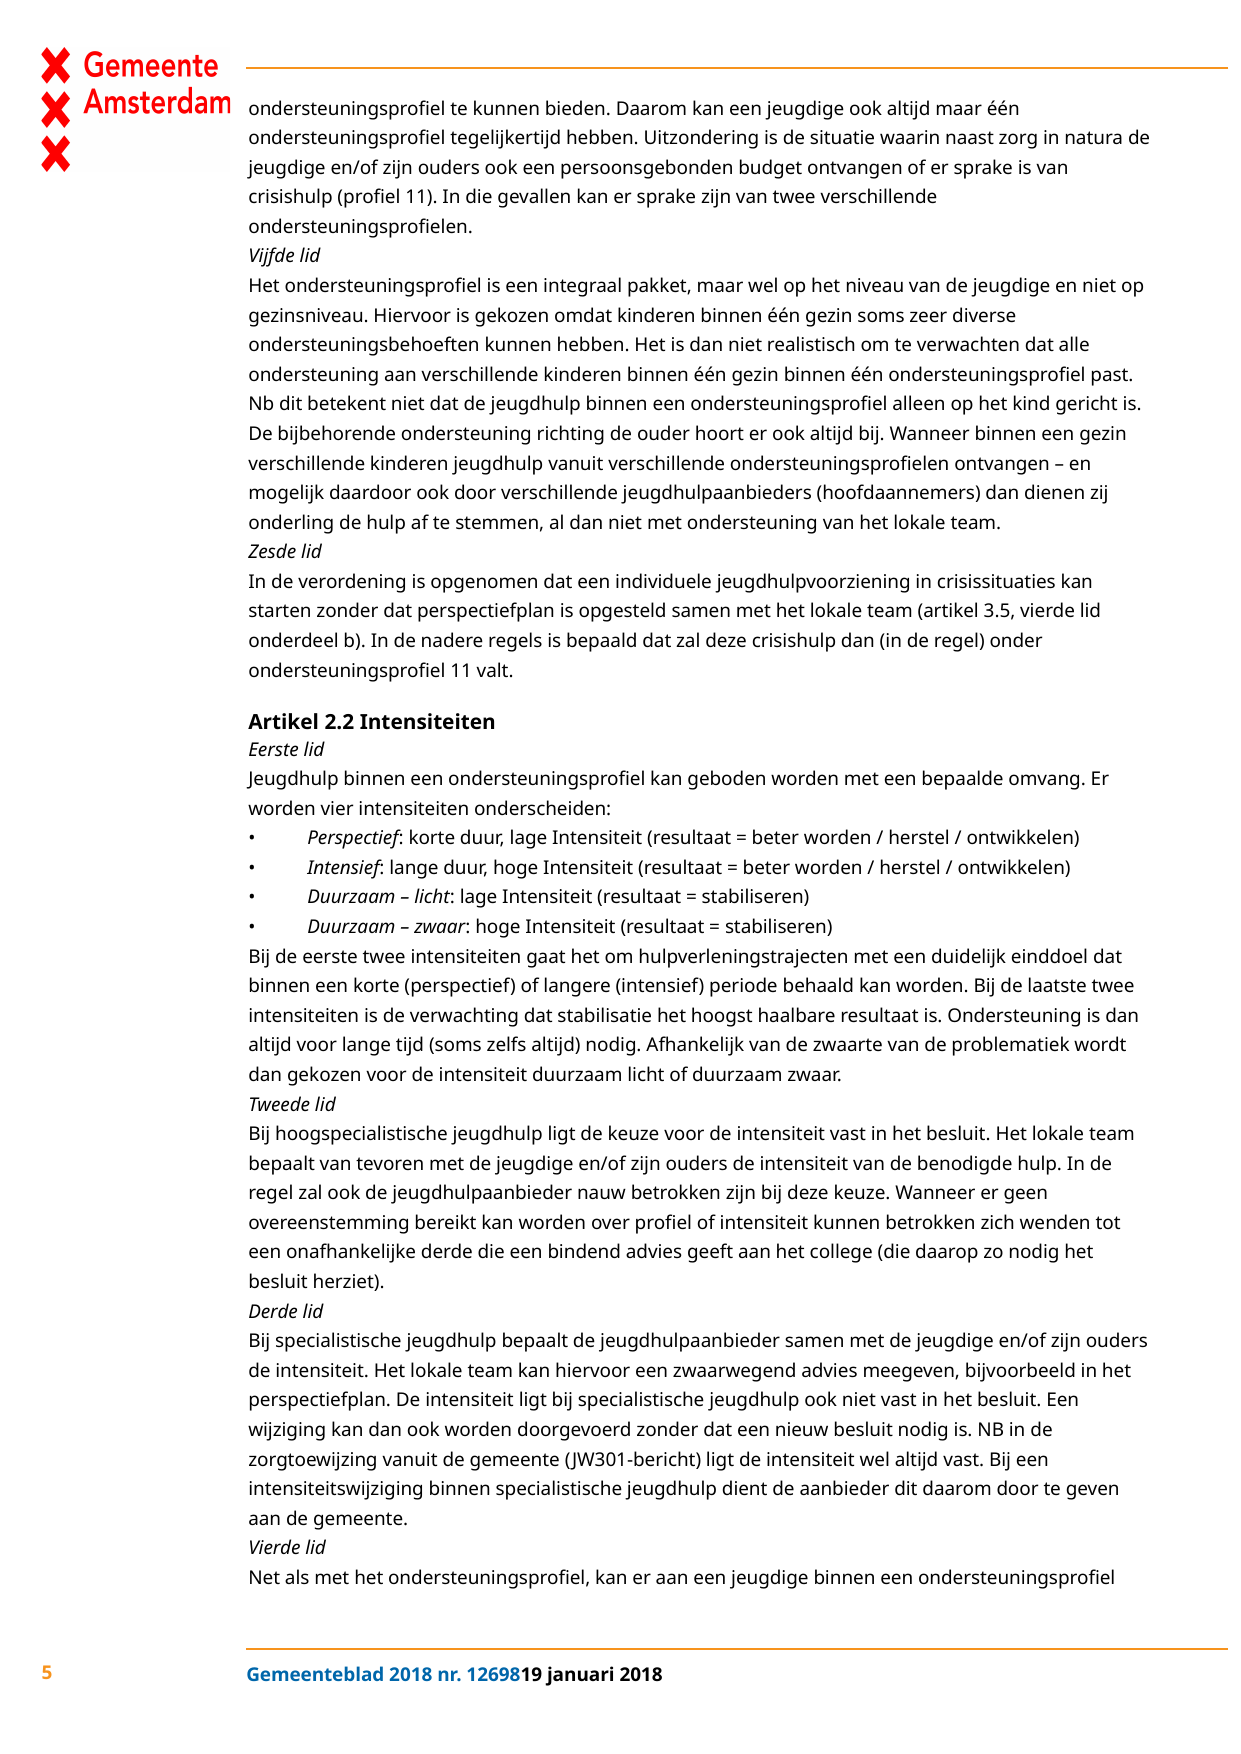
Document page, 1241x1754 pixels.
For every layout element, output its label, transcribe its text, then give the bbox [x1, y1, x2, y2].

text Vierde lid [248, 1534, 1152, 1560]
text Jeugdhulp binnen een ondersteuningsprofiel kan geboden worden met een bepaalde omvang. Er worden vier intensiteiten onderscheiden: [248, 765, 1152, 821]
text Vijfde lid [248, 243, 1152, 268]
text ondersteuningsprofiel te kunnen bieden. Daarom kan een jeugdige ook altijd maar één ondersteuningsprofiel tegelijkertijd hebben. Uitzondering is de situatie waarin naast zorg in natura de jeugdige en/of zijn ouders ook een persoonsgebonden budget ontvangen of er sprake is van crisishulp (profiel 11). In die gevallen kan er sprake zijn van twee verschillende ondersteuningsprofielen. [248, 95, 1152, 239]
picture [41, 47, 231, 172]
text Eerste lid [248, 736, 1152, 761]
list Duurzaam – licht: lage Intensiteit (resultaat = stabiliseren) [248, 884, 1152, 909]
text Tweede lid [248, 1091, 1152, 1116]
text Het ondersteuningsprofiel is een integraal pakket, maar wel op het niveau van de jeugdige en niet op gezinsniveau. Hiervoor is gekozen omdat kinderen binnen één gezin soms zeer diverse ondersteuningsbehoeften kunnen hebben. Het is dan niet realistisch om te verwachten dat alle ondersteuning aan verschillende kinderen binnen één gezin binnen één ondersteuningsprofiel past. Nb dit betekent niet dat de jeugdhulp binnen een ondersteuningsprofiel alleen op het kind gericht is. De bijbehorende ondersteuning richting de ouder hoort er ook altijd bij. Wanneer binnen een gezin verschillende kinderen jeugdhulp vanuit verschillende ondersteuningsprofielen ontvangen – en mogelijk daardoor ook door verschillende jeugdhulpaanbieders (hoofdaannemers) dan dienen zij onderling de hulp af te stemmen, al dan niet met ondersteuning van het lokale team. [248, 272, 1152, 535]
list Perspectief: korte duur, lage Intensiteit (resultaat = beter worden / herstel / ontwikkelen) [248, 824, 1152, 850]
text Net als met het ondersteuningsprofiel, kan er aan een jeugdige binnen een ondersteuningsprofiel [248, 1564, 1152, 1590]
text In de verordening is opgenomen dat een individuele jeugdhulpvoorziening in crisissituaties kan starten zonder dat perspectiefplan is opgesteld samen met het lokale team (artikel 3.5, vierde lid onderdeel b). In de nadere regels is bepaald dat zal deze crisishulp dan (in de regel) onder ondersteuningsprofiel 11 valt. [248, 568, 1152, 683]
text Bij specialistische jeugdhulp bepaalt de jeugdhulpaanbieder samen met de jeugdige en/of zijn ouders de intensiteit. Het lokale team kan hiervoor een zwaarwegend advies meegeven, bijvoorbeeld in het perspectiefplan. De intensiteit ligt bij specialistische jeugdhulp ook niet vast in het besluit. Een wijziging kan dan ook worden doorgevoerd zonder dat een nieuw besluit nodig is. NB in de zorgtoewijzing vanuit de gemeente (JW301-bericht) ligt de intensiteit wel altijd vast. Bij een intensiteitswijziging binnen specialistische jeugdhulp dient de aanbieder dit daarom door te geven aan de gemeente. [248, 1327, 1152, 1531]
text Derde lid [248, 1298, 1152, 1323]
text Bij hoogspecialistische jeugdhulp ligt de keuze voor de intensiteit vast in het besluit. Het lokale team bepaalt van tevoren met de jeugdige en/of zijn ouders de intensiteit van de benodigde hulp. In de regel zal ook de jeugdhulpaanbieder nauw betrokken zijn bij deze keuze. Wanneer er geen overeenstemming bereikt kan worden over profiel of intensiteit kunnen betrokken zich wenden tot een onafhankelijke derde die een bindend advies geeft aan het college (die daarop zo nodig het besluit herziet). [248, 1120, 1152, 1294]
text Artikel 2.2 Intensiteiten [248, 707, 1152, 736]
text Zesde lid [248, 538, 1152, 564]
list Duurzaam – zwaar: hoge Intensiteit (resultaat = stabiliseren) [248, 913, 1152, 939]
text Bij de eerste twee intensiteiten gaat het om hulpverleningstrajecten met een duidelijk einddoel dat binnen een korte (perspectief) of langere (intensief) periode behaald kan worden. Bij de laatste twee intensiteiten is de verwachting dat stabilisatie het hoogst haalbare resultaat is. Ondersteuning is dan altijd voor lange tijd (soms zelfs altijd) nodig. Afhankelijk van de zwaarte van de problematiek wordt dan gekozen voor de intensiteit duurzaam licht of duurzaam zwaar. [248, 943, 1152, 1087]
list Intensief: lange duur, hoge Intensiteit (resultaat = beter worden / herstel / ontwikkelen) [248, 854, 1152, 880]
